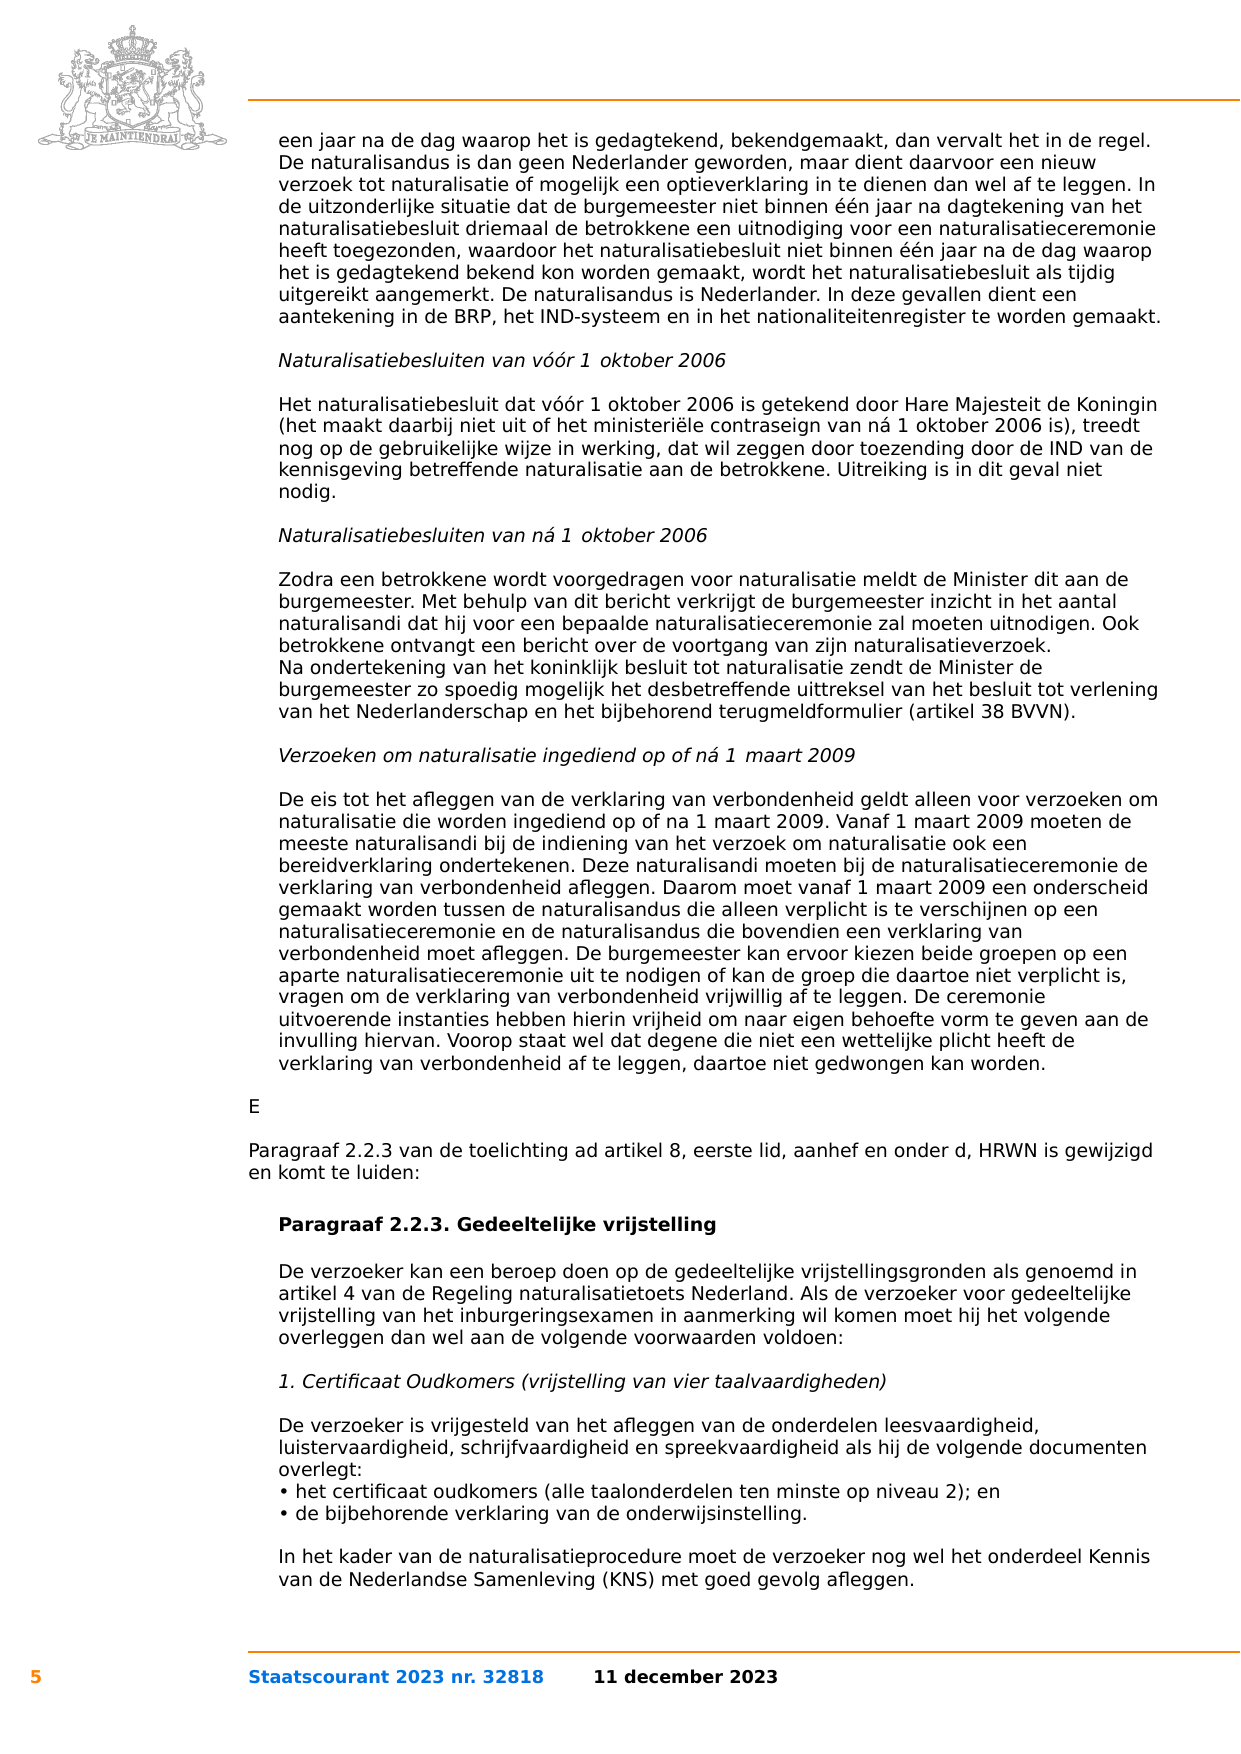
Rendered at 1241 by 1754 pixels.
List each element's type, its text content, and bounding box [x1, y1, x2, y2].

subtitle 1. Certificaat Oudkomers (vrijstelling van vier taalvaardigheden) [278, 1371, 1163, 1393]
text De eis tot het afleggen van de verklaring van verbondenheid geldt alleen voor verzoeken om naturalisatie die worden ingediend op of na 1 maart 2009. Vanaf 1 maart 2009 moeten de meeste naturalisandi bij de indiening van het verzoek om naturalisatie ook een bereidverklaring ondertekenen. Deze naturalisandi moeten bij de naturalisatieceremonie de verklaring van verbondenheid afleggen. Daarom moet vanaf 1 maart 2009 een onderscheid gemaakt worden tussen de naturalisandus die alleen verplicht is te verschijnen op een naturalisatieceremonie en de naturalisandus die bovendien een verklaring van verbondenheid moet afleggen. De burgemeester kan ervoor kiezen beide groepen op een aparte naturalisatieceremonie uit te nodigen of kan de groep die daartoe niet verplicht is, vragen om de verklaring van verbondenheid vrijwillig af te leggen. De ceremonie uitvoerende instanties hebben hierin vrijheid om naar eigen behoefte vorm te geven aan de invulling hiervan. Voorop staat wel dat degene die niet een wettelijke plicht heeft de verklaring van verbondenheid af te leggen, daartoe niet gedwongen kan worden. [278, 789, 1163, 1074]
text Paragraaf 2.2.3 van de toelichting ad artikel 8, eerste lid, aanhef en onder d, HRWN is gewijzigd en komt te luiden: [248, 1140, 1163, 1184]
text • het certificaat oudkomers (alle taalonderdelen ten minste op niveau 2); en [278, 1481, 1163, 1503]
subtitle Paragraaf 2.2.3. Gedeeltelijke vrijstelling [278, 1214, 1163, 1236]
text Zodra een betrokkene wordt voorgedragen voor naturalisatie meldt de Minister dit aan de burgemeester. Met behulp van dit bericht verkrijgt de burgemeester inzicht in het aantal naturalisandi dat hij voor een bepaalde naturalisatieceremonie zal moeten uitnodigen. Ook betrokkene ontvangt een bericht over de voortgang van zijn naturalisatieverzoek. [278, 569, 1163, 657]
subtitle Verzoeken om naturalisatie ingediend op of ná 1 maart 2009 [278, 745, 1163, 767]
text Het naturalisatiebesluit dat vóór 1 oktober 2006 is getekend door Hare Majesteit de Koningin (het maakt daarbij niet uit of het ministeriële contraseign van ná 1 oktober 2006 is), treedt nog op de gebruikelijke wijze in werking, dat wil zeggen door toezending door de IND van de kennisgeving betreffende naturalisatie aan de betrokkene. Uitreiking is in dit geval niet nodig. [278, 393, 1163, 503]
text De verzoeker is vrijgesteld van het afleggen van de onderdelen leesvaardigheid, luistervaardigheid, schrijfvaardigheid en spreekvaardigheid als hij de volgende documenten overlegt: [278, 1415, 1163, 1481]
picture [38, 25, 227, 150]
text E [248, 1096, 1163, 1118]
text • de bijbehorende verklaring van de onderwijsinstelling. [278, 1503, 1163, 1524]
text De verzoeker kan een beroep doen op de gedeeltelijke vrijstellingsgronden als genoemd in artikel 4 van de Regeling naturalisatietoets Nederland. Als de verzoeker voor gedeeltelijke vrijstelling van het inburgeringsexamen in aanmerking wil komen moet hij het volgende overleggen dan wel aan de volgende voorwaarden voldoen: [278, 1261, 1163, 1349]
text een jaar na de dag waarop het is gedagtekend, bekendgemaakt, dan vervalt het in de regel. De naturalisandus is dan geen Nederlander geworden, maar dient daarvoor een nieuw verzoek tot naturalisatie of mogelijk een optieverklaring in te dienen dan wel af te leggen. In de uitzonderlijke situatie dat de burgemeester niet binnen één jaar na dagtekening van het naturalisatiebesluit driemaal de betrokkene een uitnodiging voor een naturalisatieceremonie heeft toegezonden, waardoor het naturalisatiebesluit niet binnen één jaar na de dag waarop het is gedagtekend bekend kon worden gemaakt, wordt het naturalisatiebesluit als tijdig uitgereikt aangemerkt. De naturalisandus is Nederlander. In deze gevallen dient een aantekening in de BRP, het IND-systeem en in het nationaliteitenregister te worden gemaakt. [278, 130, 1163, 328]
subtitle Naturalisatiebesluiten van vóór 1 oktober 2006 [278, 349, 1163, 372]
text In het kader van de naturalisatieprocedure moet de verzoeker nog wel het onderdeel Kennis van de Nederlandse Samenleving (KNS) met goed gevolg afleggen. [278, 1546, 1163, 1590]
text Na ondertekening van het koninklijk besluit tot naturalisatie zendt de Minister de burgemeester zo spoedig mogelijk het desbetreffende uittreksel van het besluit tot verlening van het Nederlanderschap en het bijbehorend terugmeldformulier (artikel 38 BVVN). [278, 657, 1163, 723]
subtitle Naturalisatiebesluiten van ná 1 oktober 2006 [278, 525, 1163, 547]
